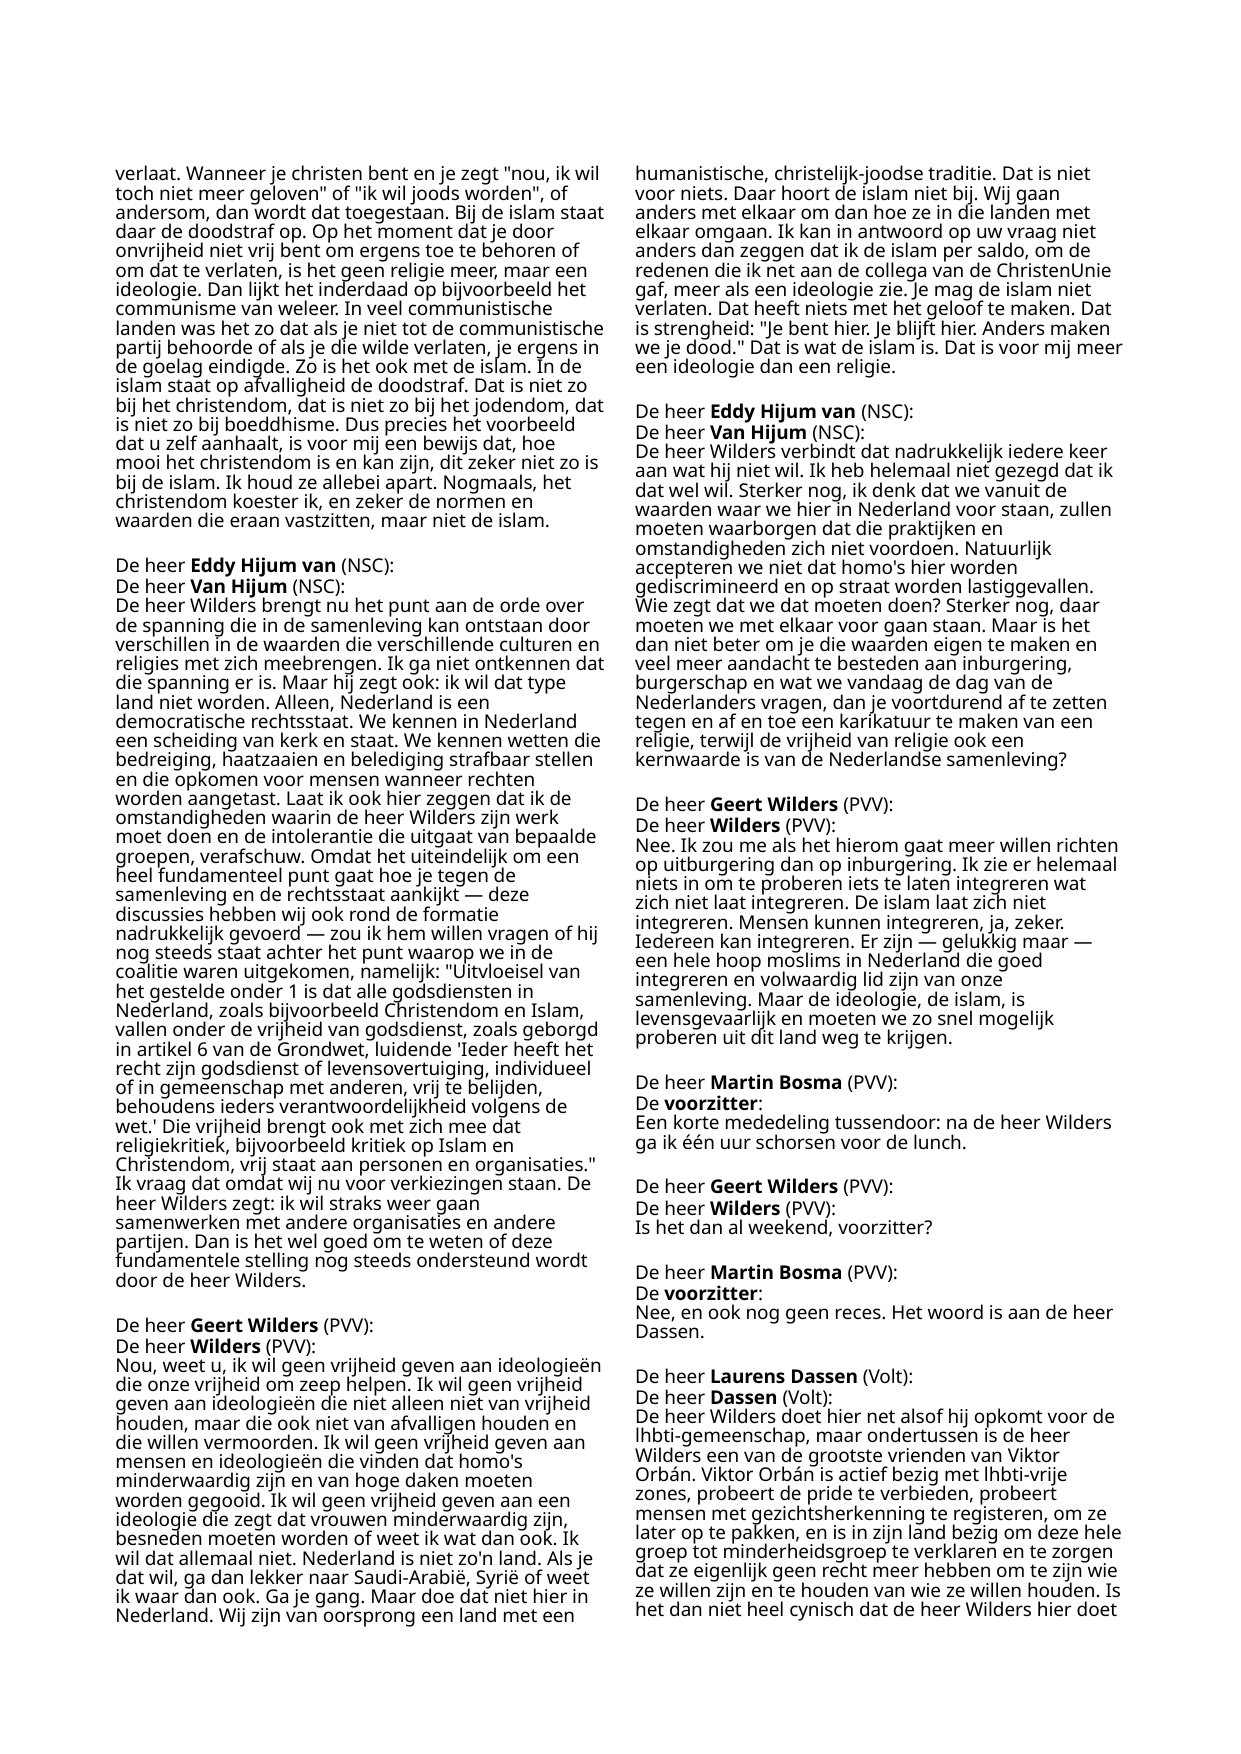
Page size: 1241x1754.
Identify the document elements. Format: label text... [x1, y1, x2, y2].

text humanistische, christelijk-joodse traditie. Dat is niet voor niets. Daar hoort de islam niet bij. Wij gaan anders met elkaar om dan hoe ze in die landen met elkaar omgaan. Ik kan in antwoord op uw vraag niet anders dan zeggen dat ik de islam per saldo, om de redenen die ik net aan de collega van de ChristenUnie gaf, meer als een ideologie zie. Je mag de islam niet verlaten. Dat heeft niets met het geloof te maken. Dat is strengheid: "Je bent hier. Je blijft hier. Anders maken we je dood." Dat is wat de islam is. Dat is voor mij meer een ideologie dan een religie. [635, 165, 1125, 377]
text De heer Eddy Hijum van (NSC): [115, 552, 605, 578]
text De heer Van Hijum (NSC): [635, 424, 1125, 443]
text De heer Wilders (PVV): [635, 1199, 1125, 1219]
text De heer Dassen (Volt): [635, 1389, 1125, 1408]
text Een korte mededeling tussendoor: na de heer Wilders ga ik één uur schorsen voor de lunch. [635, 1114, 1125, 1153]
text De heer Wilders (PVV): [635, 817, 1125, 837]
text De heer Wilders (PVV): [115, 1338, 605, 1357]
text De heer Martin Bosma (PVV): [635, 1259, 1125, 1284]
text Nee. Ik zou me als het hierom gaat meer willen richten op uitburgering dan op inburgering. Ik zie er helemaal niets in om te proberen iets te laten integreren wat zich niet laat integreren. De islam laat zich niet integreren. Mensen kunnen integreren, ja, zeker. Iedereen kan integreren. Er zijn — gelukkig maar — een hele hoop moslims in Nederland die goed integreren en volwaardig lid zijn van onze samenleving. Maar de ideologie, de islam, is levensgevaarlijk en moeten we zo snel mogelijk proberen uit dit land weg te krijgen. [635, 837, 1125, 1048]
text De heer Laurens Dassen (Volt): [635, 1363, 1125, 1389]
text De heer Eddy Hijum van (NSC): [635, 398, 1125, 424]
text De voorzitter: [635, 1095, 1125, 1114]
text Nee, en ook nog geen reces. Het woord is aan de heer Dassen. [635, 1304, 1125, 1342]
text De heer Van Hijum (NSC): [115, 578, 605, 597]
text De voorzitter: [635, 1284, 1125, 1304]
text De heer Geert Wilders (PVV): [635, 1174, 1125, 1199]
text Nou, weet u, ik wil geen vrijheid geven aan ideologieën die onze vrijheid om zeep helpen. Ik wil geen vrijheid geven aan ideologieën die niet alleen niet van vrijheid houden, maar die ook niet van afvalligen houden en die willen vermoorden. Ik wil geen vrijheid geven aan mensen en ideologieën die vinden dat homo's minderwaardig zijn en van hoge daken moeten worden gegooid. Ik wil geen vrijheid geven aan een ideologie die zegt dat vrouwen minderwaardig zijn, besneden moeten worden of weet ik wat dan ook. Ik wil dat allemaal niet. Nederland is niet zo'n land. Als je dat wil, ga dan lekker naar Saudi-Arabië, Syrië of weet ik waar dan ook. Ga je gang. Maar doe dat niet hier in Nederland. Wij zijn van oorsprong een land met een [115, 1357, 605, 1627]
text De heer Wilders verbindt dat nadrukkelijk iedere keer aan wat hij niet wil. Ik heb helemaal niet gezegd dat ik dat wel wil. Sterker nog, ik denk dat we vanuit de waarden waar we hier in Nederland voor staan, zullen moeten waarborgen dat die praktijken en omstandigheden zich niet voordoen. Natuurlijk accepteren we niet dat homo's hier worden gediscrimineerd en op straat worden lastiggevallen. Wie zegt dat we dat moeten doen? Sterker nog, daar moeten we met elkaar voor gaan staan. Maar is het dan niet beter om je die waarden eigen te maken en veel meer aandacht te besteden aan inburgering, burgerschap en wat we vandaag de dag van de Nederlanders vragen, dan je voortdurend af te zetten tegen en af en toe een karikatuur te maken van een religie, terwijl de vrijheid van religie ook een kernwaarde is van de Nederlandse samenleving? [635, 443, 1125, 771]
text De heer Geert Wilders (PVV): [635, 792, 1125, 817]
text De heer Martin Bosma (PVV): [635, 1069, 1125, 1095]
text De heer Geert Wilders (PVV): [115, 1312, 605, 1338]
text De heer Wilders doet hier net alsof hij opkomt voor de lhbti-gemeenschap, maar ondertussen is de heer Wilders een van de grootste vrienden van Viktor Orbán. Viktor Orbán is actief bezig met lhbti-vrije zones, probeert de pride te verbieden, probeert mensen met gezichtsherkenning te registeren, om ze later op te pakken, en is in zijn land bezig om deze hele groep tot minderheidsgroep te verklaren en te zorgen dat ze eigenlijk geen recht meer hebben om te zijn wie ze willen zijn en te houden van wie ze willen houden. Is het dan niet heel cynisch dat de heer Wilders hier doet [635, 1408, 1125, 1620]
text De heer Wilders brengt nu het punt aan de orde over de spanning die in de samenleving kan ontstaan door verschillen in de waarden die verschillende culturen en religies met zich meebrengen. Ik ga niet ontkennen dat die spanning er is. Maar hij zegt ook: ik wil dat type land niet worden. Alleen, Nederland is een democratische rechtsstaat. We kennen in Nederland een scheiding van kerk en staat. We kennen wetten die bedreiging, haatzaaien en belediging strafbaar stellen en die opkomen voor mensen wanneer rechten worden aangetast. Laat ik ook hier zeggen dat ik de omstandigheden waarin de heer Wilders zijn werk moet doen en de intolerantie die uitgaat van bepaalde groepen, verafschuw. Omdat het uiteindelijk om een heel fundamenteel punt gaat hoe je tegen de samenleving en de rechtsstaat aankijkt — deze discussies hebben wij ook rond de formatie nadrukkelijk gevoerd — zou ik hem willen vragen of hij nog steeds staat achter het punt waarop we in de coalitie waren uitgekomen, namelijk: "Uitvloeisel van het gestelde onder 1 is dat alle godsdiensten in Nederland, zoals bijvoorbeeld Christendom en Islam, vallen onder de vrijheid van godsdienst, zoals geborgd in artikel 6 van de Grondwet, luidende 'Ieder heeft het recht zijn godsdienst of levensovertuiging, individueel of in gemeenschap met anderen, vrij te belijden, behoudens ieders verantwoordelijkheid volgens de wet.' Die vrijheid brengt ook met zich mee dat religiekritiek, bijvoorbeeld kritiek op Islam en Christendom, vrij staat aan personen en organisaties." Ik vraag dat omdat wij nu voor verkiezingen staan. De heer Wilders zegt: ik wil straks weer gaan samenwerken met andere organisaties en andere partijen. Dan is het wel goed om te weten of deze fundamentele stelling nog steeds ondersteund wordt door de heer Wilders. [115, 597, 605, 1291]
text Is het dan al weekend, voorzitter? [635, 1219, 1125, 1238]
text verlaat. Wanneer je christen bent en je zegt "nou, ik wil toch niet meer geloven" of "ik wil joods worden", of andersom, dan wordt dat toegestaan. Bij de islam staat daar de doodstraf op. Op het moment dat je door onvrijheid niet vrij bent om ergens toe te behoren of om dat te verlaten, is het geen religie meer, maar een ideologie. Dan lijkt het inderdaad op bijvoorbeeld het communisme van weleer. In veel communistische landen was het zo dat als je niet tot de communistische partij behoorde of als je die wilde verlaten, je ergens in de goelag eindigde. Zo is het ook met de islam. In de islam staat op afvalligheid de doodstraf. Dat is niet zo bij het christendom, dat is niet zo bij het jodendom, dat is niet zo bij boeddhisme. Dus precies het voorbeeld dat u zelf aanhaalt, is voor mij een bewijs dat, hoe mooi het christendom is en kan zijn, dit zeker niet zo is bij de islam. Ik houd ze allebei apart. Nogmaals, het christendom koester ik, en zeker de normen en waarden die eraan vastzitten, maar niet de islam. [115, 165, 605, 531]
